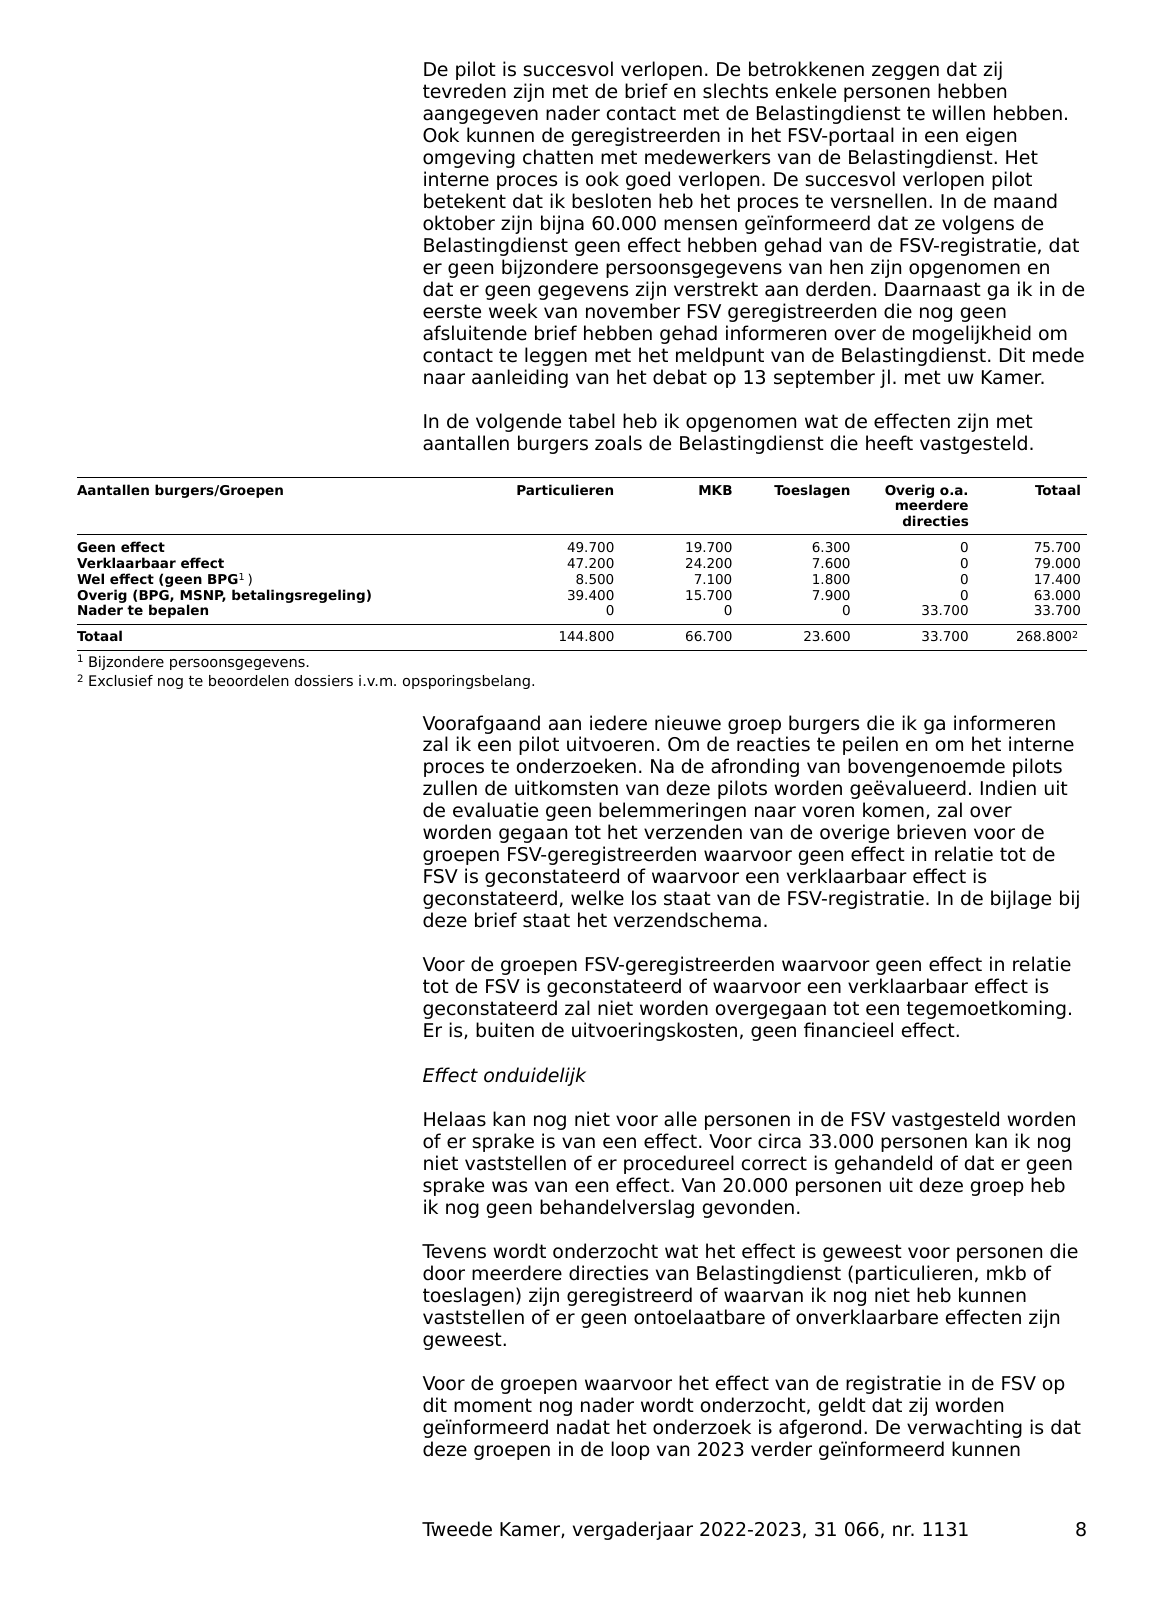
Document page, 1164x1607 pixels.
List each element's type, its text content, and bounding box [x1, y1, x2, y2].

table_cell 1.800 [738, 572, 856, 587]
table_header Aantallen burgers/Groepen [77, 478, 502, 534]
table_cell 7.600 [738, 556, 856, 572]
table_cell Wel effect (geen BPG1) [77, 572, 502, 587]
text Voorafgaand aan iedere nieuwe groep burgers die ik ga informeren zal ik een pilot uitvoeren. Om de reacties te peilen en om het interne proces te onderzoeken. Na de afronding van bovengenoemde pilots zullen de uitkomsten van deze pilots worden geëvalueerd. Indien uit de evaluatie geen belemmeringen naar voren komen, zal over worden gegaan tot het verzenden van de overige brieven voor de groepen FSV-geregistreerden waarvoor geen effect in relatie tot de FSV is geconstateerd of waarvoor een verklaarbaar effect is geconstateerd, welke los staat van de FSV-registratie. In de bijlage bij deze brief staat het verzendschema. [422, 712, 1087, 932]
table_cell Overig (BPG, MSNP, betalingsregeling) [77, 587, 502, 603]
text De pilot is succesvol verlopen. De betrokkenen zeggen dat zij tevreden zijn met de brief en slechts enkele personen hebben aangegeven nader contact met de Belastingdienst te willen hebben. Ook kunnen de geregistreerden in het FSV-portaal in een eigen omgeving chatten met medewerkers van de Belastingdienst. Het interne proces is ook goed verlopen. De succesvol verlopen pilot betekent dat ik besloten heb het proces te versnellen. In de maand oktober zijn bijna 60.000 mensen geïnformeerd dat ze volgens de Belastingdienst geen effect hebben gehad van de FSV-registratie, dat er geen bijzondere persoonsgegevens van hen zijn opgenomen en dat er geen gegevens zijn verstrekt aan derden. Daarnaast ga ik in de eerste week van november FSV geregistreerden die nog geen afsluitende brief hebben gehad informeren over de mogelijkheid om contact te leggen met het meldpunt van de Belastingdienst. Dit mede naar aanleiding van het debat op 13 september jl. met uw Kamer. [422, 59, 1087, 389]
table_cell Totaal [77, 625, 502, 649]
table_cell 79.000 [974, 556, 1087, 572]
table_cell Verklaarbaar effect [77, 556, 502, 572]
table_cell 33.700 [974, 603, 1087, 623]
table_cell 144.800 [502, 625, 620, 649]
table_cell 39.400 [502, 587, 620, 603]
table_header MKB [620, 478, 738, 534]
table_cell 0 [856, 572, 974, 587]
table_cell 268.8002 [974, 625, 1087, 649]
text Helaas kan nog niet voor alle personen in de FSV vastgesteld worden of er sprake is van een effect. Voor circa 33.000 personen kan ik nog niet vaststellen of er procedureel correct is gehandeld of dat er geen sprake was van een effect. Van 20.000 personen uit deze groep heb ik nog geen behandelverslag gevonden. [422, 1109, 1087, 1218]
table_cell 47.200 [502, 556, 620, 572]
table_header Toeslagen [738, 478, 856, 534]
table_cell 49.700 [502, 535, 620, 556]
table_cell 19.700 [620, 535, 738, 556]
table_cell Geen effect [77, 535, 502, 556]
table_cell 63.000 [974, 587, 1087, 603]
table_cell 0 [502, 603, 620, 623]
table_header Particulieren [502, 478, 620, 534]
table_cell 7.900 [738, 587, 856, 603]
table_cell 0 [856, 535, 974, 556]
table_cell 15.700 [620, 587, 738, 603]
table_cell 0 [620, 603, 738, 623]
table_cell 6.300 [738, 535, 856, 556]
table_cell 0 [856, 556, 974, 572]
subtitle Effect onduidelijk [422, 1064, 1087, 1086]
table_cell 66.700 [620, 625, 738, 649]
table_header Overig o.a. meerdere directies [856, 478, 974, 534]
table_cell 8.500 [502, 572, 620, 587]
table_cell Nader te bepalen [77, 603, 502, 623]
table_cell 0 [856, 587, 974, 603]
table_header Totaal [974, 478, 1087, 534]
table_cell 24.200 [620, 556, 738, 572]
table_cell 17.400 [974, 572, 1087, 587]
table_cell 23.600 [738, 625, 856, 649]
table_cell 0 [738, 603, 856, 623]
text Voor de groepen waarvoor het effect van de registratie in de FSV op dit moment nog nader wordt onderzocht, geldt dat zij worden geïnformeerd nadat het onderzoek is afgerond. De verwachting is dat deze groepen in de loop van 2023 verder geïnformeerd kunnen [422, 1373, 1087, 1461]
table_cell 1 Bijzondere persoonsgegevens. 2 Exclusief nog te beoordelen dossiers i.v.m. opsporingsbelang. [77, 651, 1087, 690]
table_cell 33.700 [856, 625, 974, 649]
text Tevens wordt onderzocht wat het effect is geweest voor personen die door meerdere directies van Belastingdienst (particulieren, mkb of toeslagen) zijn geregistreerd of waarvan ik nog niet heb kunnen vaststellen of er geen ontoelaatbare of onverklaarbare effecten zijn geweest. [422, 1241, 1087, 1351]
text Voor de groepen FSV-geregistreerden waarvoor geen effect in relatie tot de FSV is geconstateerd of waarvoor een verklaarbaar effect is geconstateerd zal niet worden overgegaan tot een tegemoetkoming. Er is, buiten de uitvoeringskosten, geen financieel effect. [422, 954, 1087, 1042]
table_cell 75.700 [974, 535, 1087, 556]
text In de volgende tabel heb ik opgenomen wat de effecten zijn met aantallen burgers zoals de Belastingdienst die heeft vastgesteld. [422, 411, 1087, 455]
table_cell 7.100 [620, 572, 738, 587]
table_cell 33.700 [856, 603, 974, 623]
